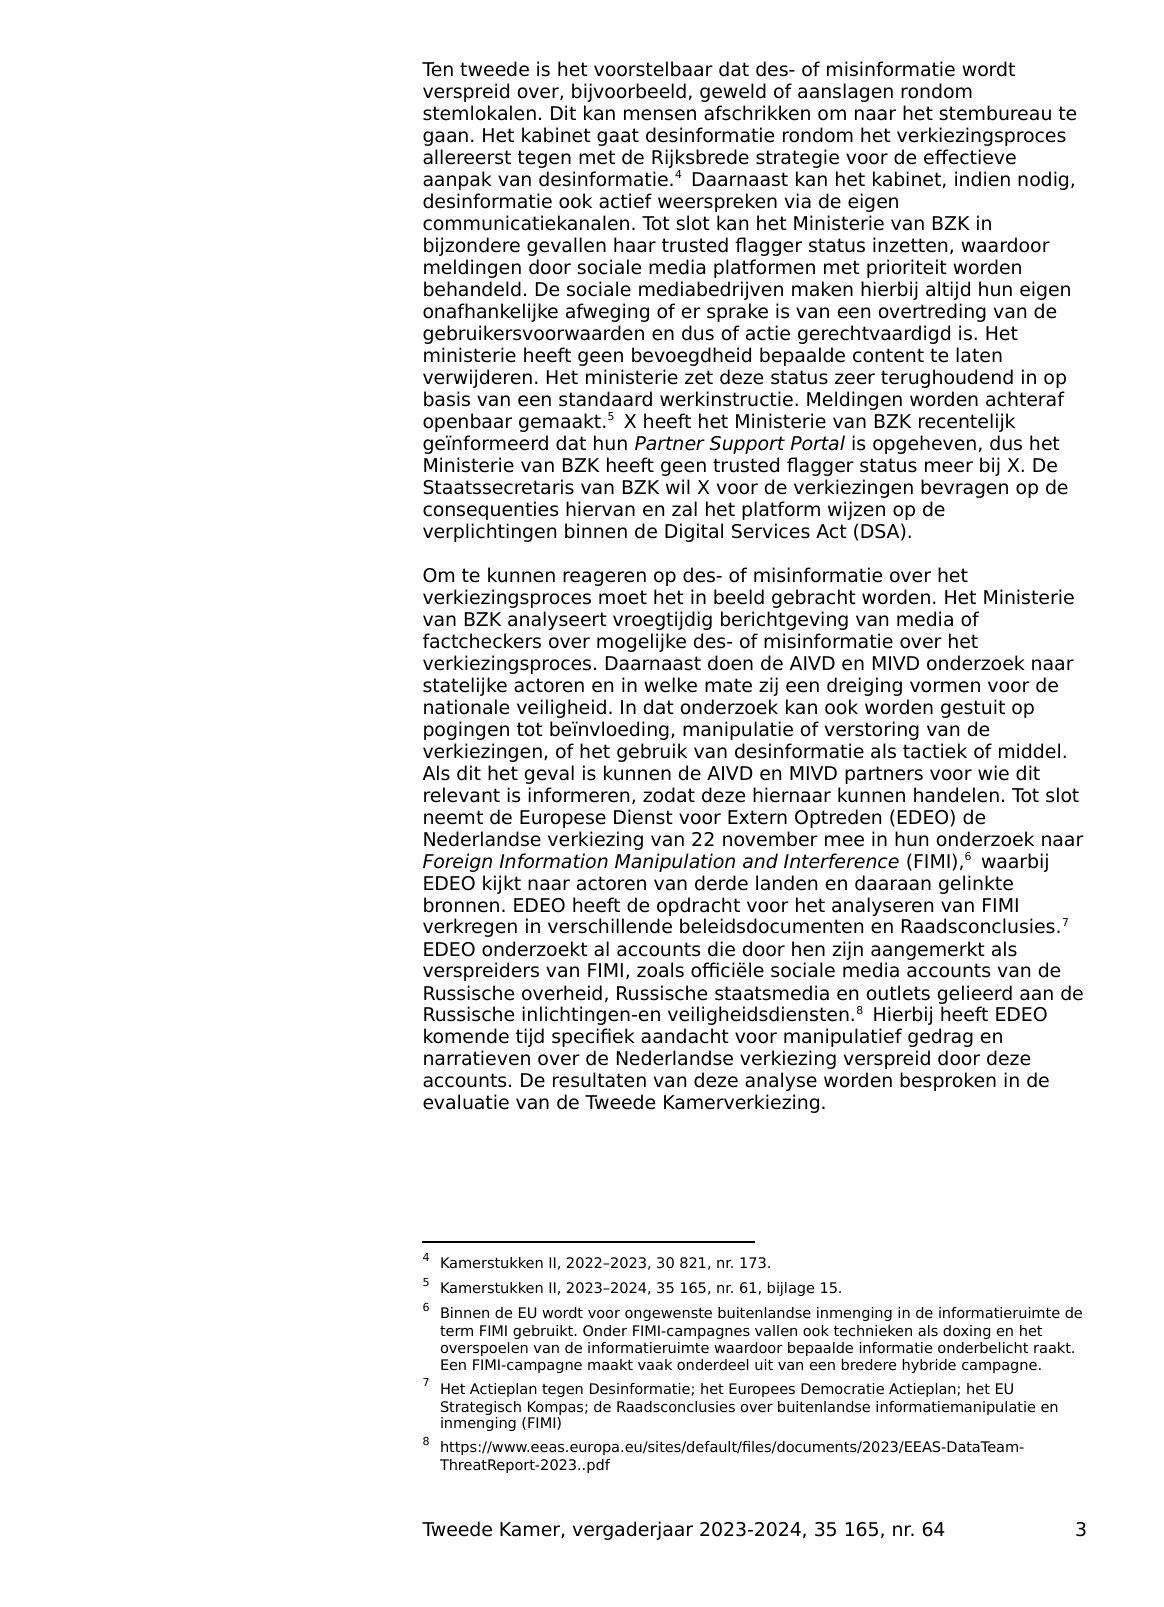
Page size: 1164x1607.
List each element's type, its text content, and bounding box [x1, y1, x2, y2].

text Kamerstukken II, 2023–2024, 35 165, nr. 61, bijlage 15. [422, 1276, 1087, 1298]
text Het Actieplan tegen Desinformatie; het Europees Democratie Actieplan; het EU Strategisch Kompas; de Raadsconclusies over buitenlandse informatiemanipulatie en inmenging (FIMI) [422, 1377, 1087, 1432]
text Kamerstukken II, 2022–2023, 30 821, nr. 173. [422, 1251, 1087, 1273]
text Binnen de EU wordt voor ongewenste buitenlandse inmenging in de informatieruimte de term FIMI gebruikt. Onder FIMI-campagnes vallen ook technieken als doxing en het overspoelen van de informatieruimte waardoor bepaalde informatie onderbelicht raakt. Een FIMI-campagne maakt vaak onderdeel uit van een bredere hybride campagne. [422, 1301, 1087, 1374]
text Ten tweede is het voorstelbaar dat des- of misinformatie wordt verspreid over, bijvoorbeeld, geweld of aanslagen rondom stemlokalen. Dit kan mensen afschrikken om naar het stembureau te gaan. Het kabinet gaat desinformatie rondom het verkiezingsproces allereerst tegen met de Rijksbrede strategie voor de effectieve aanpak van desinformatie. Daarnaast kan het kabinet, indien nodig, desinformatie ook actief weerspreken via de eigen communicatiekanalen. Tot slot kan het Ministerie van BZK in bijzondere gevallen haar trusted flagger status inzetten, waardoor meldingen door sociale media platformen met prioriteit worden behandeld. De sociale mediabedrijven maken hierbij altijd hun eigen onafhankelijke afweging of er sprake is van een overtreding van de gebruikersvoorwaarden en dus of actie gerechtvaardigd is. Het ministerie heeft geen bevoegdheid bepaalde content te laten verwijderen. Het ministerie zet deze status zeer terughoudend in op basis van een standaard werkinstructie. Meldingen worden achteraf openbaar gemaakt. X heeft het Ministerie van BZK recentelijk geïnformeerd dat hun Partner Support Portal is opgeheven, dus het Ministerie van BZK heeft geen trusted flagger status meer bij X. De Staatssecretaris van BZK wil X voor de verkiezingen bevragen op de consequenties hiervan en zal het platform wijzen op de verplichtingen binnen de Digital Services Act (DSA). [422, 59, 1087, 543]
text Om te kunnen reageren op des- of misinformatie over het verkiezingsproces moet het in beeld gebracht worden. Het Ministerie van BZK analyseert vroegtijdig berichtgeving van media of factcheckers over mogelijke des- of misinformatie over het verkiezingsproces. Daarnaast doen de AIVD en MIVD onderzoek naar statelijke actoren en in welke mate zij een dreiging vormen voor de nationale veiligheid. In dat onderzoek kan ook worden gestuit op pogingen tot beïnvloeding, manipulatie of verstoring van de verkiezingen, of het gebruik van desinformatie als tactiek of middel. Als dit het geval is kunnen de AIVD en MIVD partners voor wie dit relevant is informeren, zodat deze hiernaar kunnen handelen. Tot slot neemt de Europese Dienst voor Extern Optreden (EDEO) de Nederlandse verkiezing van 22 november mee in hun onderzoek naar Foreign Information Manipulation and Interference (FIMI), waarbij EDEO kijkt naar actoren van derde landen en daaraan gelinkte bronnen. EDEO heeft de opdracht voor het analyseren van FIMI verkregen in verschillende beleidsdocumenten en Raadsconclusies. EDEO onderzoekt al accounts die door hen zijn aangemerkt als verspreiders van FIMI, zoals officiële sociale media accounts van de Russische overheid, Russische staatsmedia en outlets gelieerd aan de Russische inlichtingen-en veiligheidsdiensten. Hierbij heeft EDEO komende tijd specifiek aandacht voor manipulatief gedrag en narratieven over de Nederlandse verkiezing verspreid door deze accounts. De resultaten van deze analyse worden besproken in de evaluatie van de Tweede Kamerverkiezing. [422, 565, 1087, 1114]
text https://www.eeas.europa.eu/sites/default/files/documents/2023/EEAS-DataTeam-ThreatReport-2023..pdf [422, 1435, 1087, 1474]
